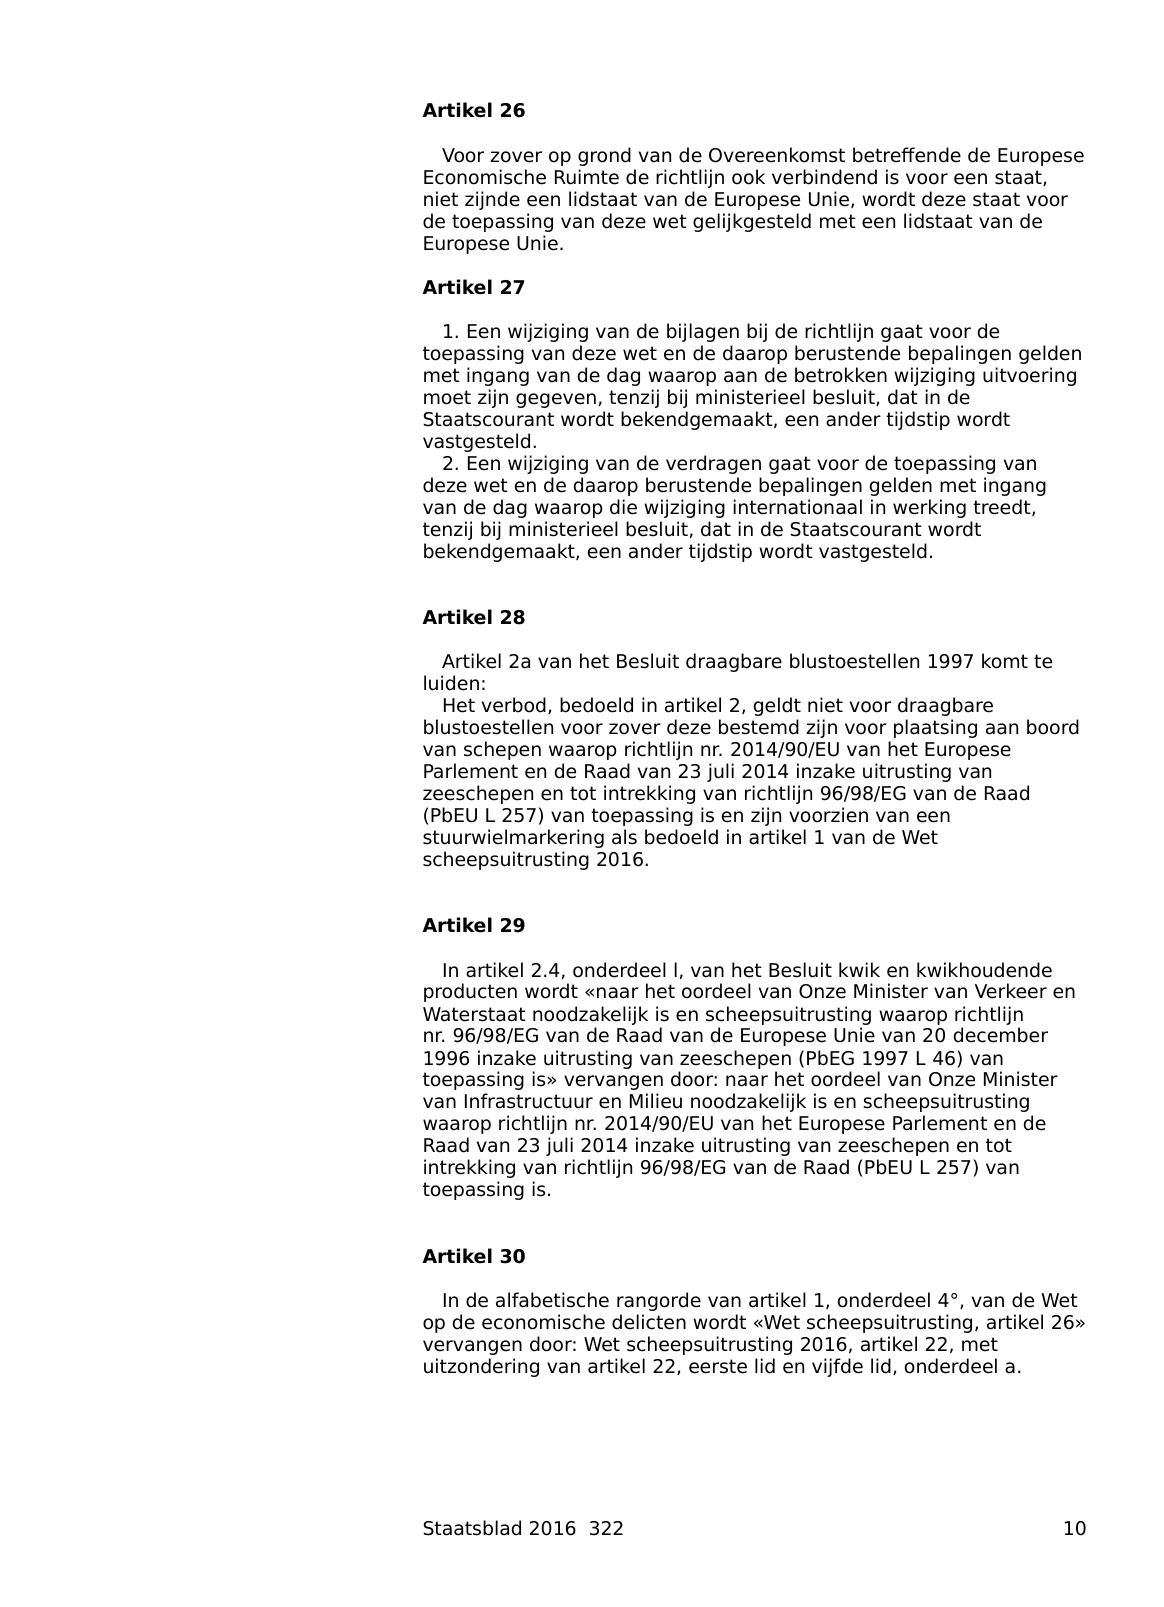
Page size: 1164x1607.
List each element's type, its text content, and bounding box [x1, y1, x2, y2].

text 2. Een wijziging van de verdragen gaat voor de toepassing van deze wet en de daarop berustende bepalingen gelden met ingang van de dag waarop die wijziging internationaal in werking treedt, tenzij bij ministerieel besluit, dat in de Staatscourant wordt bekendgemaakt, een ander tijdstip wordt vastgesteld. [422, 453, 1087, 563]
text Artikel 2a van het Besluit draagbare blustoestellen 1997 komt te luiden: [422, 651, 1087, 695]
subtitle Artikel 30 [422, 1246, 1087, 1268]
subtitle Artikel 27 [422, 277, 1087, 299]
subtitle Artikel 28 [422, 607, 1087, 629]
text Voor zover op grond van de Overeenkomst betreffende de Europese Economische Ruimte de richtlijn ook verbindend is voor een staat, niet zijnde een lidstaat van de Europese Unie, wordt deze staat voor de toepassing van deze wet gelijkgesteld met een lidstaat van de Europese Unie. [422, 144, 1087, 254]
subtitle Artikel 26 [422, 100, 1087, 122]
text In de alfabetische rangorde van artikel 1, onderdeel 4°, van de Wet op de economische delicten wordt «Wet scheepsuitrusting, artikel 26» vervangen door: Wet scheepsuitrusting 2016, artikel 22, met uitzondering van artikel 22, eerste lid en vijfde lid, onderdeel a. [422, 1290, 1087, 1378]
text 1. Een wijziging van de bijlagen bij de richtlijn gaat voor de toepassing van deze wet en de daarop berustende bepalingen gelden met ingang van de dag waarop aan de betrokken wijziging uitvoering moet zijn gegeven, tenzij bij ministerieel besluit, dat in de Staatscourant wordt bekendgemaakt, een ander tijdstip wordt vastgesteld. [422, 321, 1087, 453]
subtitle Artikel 29 [422, 915, 1087, 937]
text Het verbod, bedoeld in artikel 2, geldt niet voor draagbare blustoestellen voor zover deze bestemd zijn voor plaatsing aan boord van schepen waarop richtlijn nr. 2014/90/EU van het Europese Parlement en de Raad van 23 juli 2014 inzake uitrusting van zeeschepen en tot intrekking van richtlijn 96/98/EG van de Raad (PbEU L 257) van toepassing is en zijn voorzien van een stuurwielmarkering als bedoeld in artikel 1 van de Wet scheepsuitrusting 2016. [422, 695, 1087, 871]
text In artikel 2.4, onderdeel l, van het Besluit kwik en kwikhoudende producten wordt «naar het oordeel van Onze Minister van Verkeer en Waterstaat noodzakelijk is en scheepsuitrusting waarop richtlijn nr. 96/98/EG van de Raad van de Europese Unie van 20 december 1996 inzake uitrusting van zeeschepen (PbEG 1997 L 46) van toepassing is» vervangen door: naar het oordeel van Onze Minister van Infrastructuur en Milieu noodzakelijk is en scheepsuitrusting waarop richtlijn nr. 2014/90/EU van het Europese Parlement en de Raad van 23 juli 2014 inzake uitrusting van zeeschepen en tot intrekking van richtlijn 96/98/EG van de Raad (PbEU L 257) van toepassing is. [422, 959, 1087, 1201]
